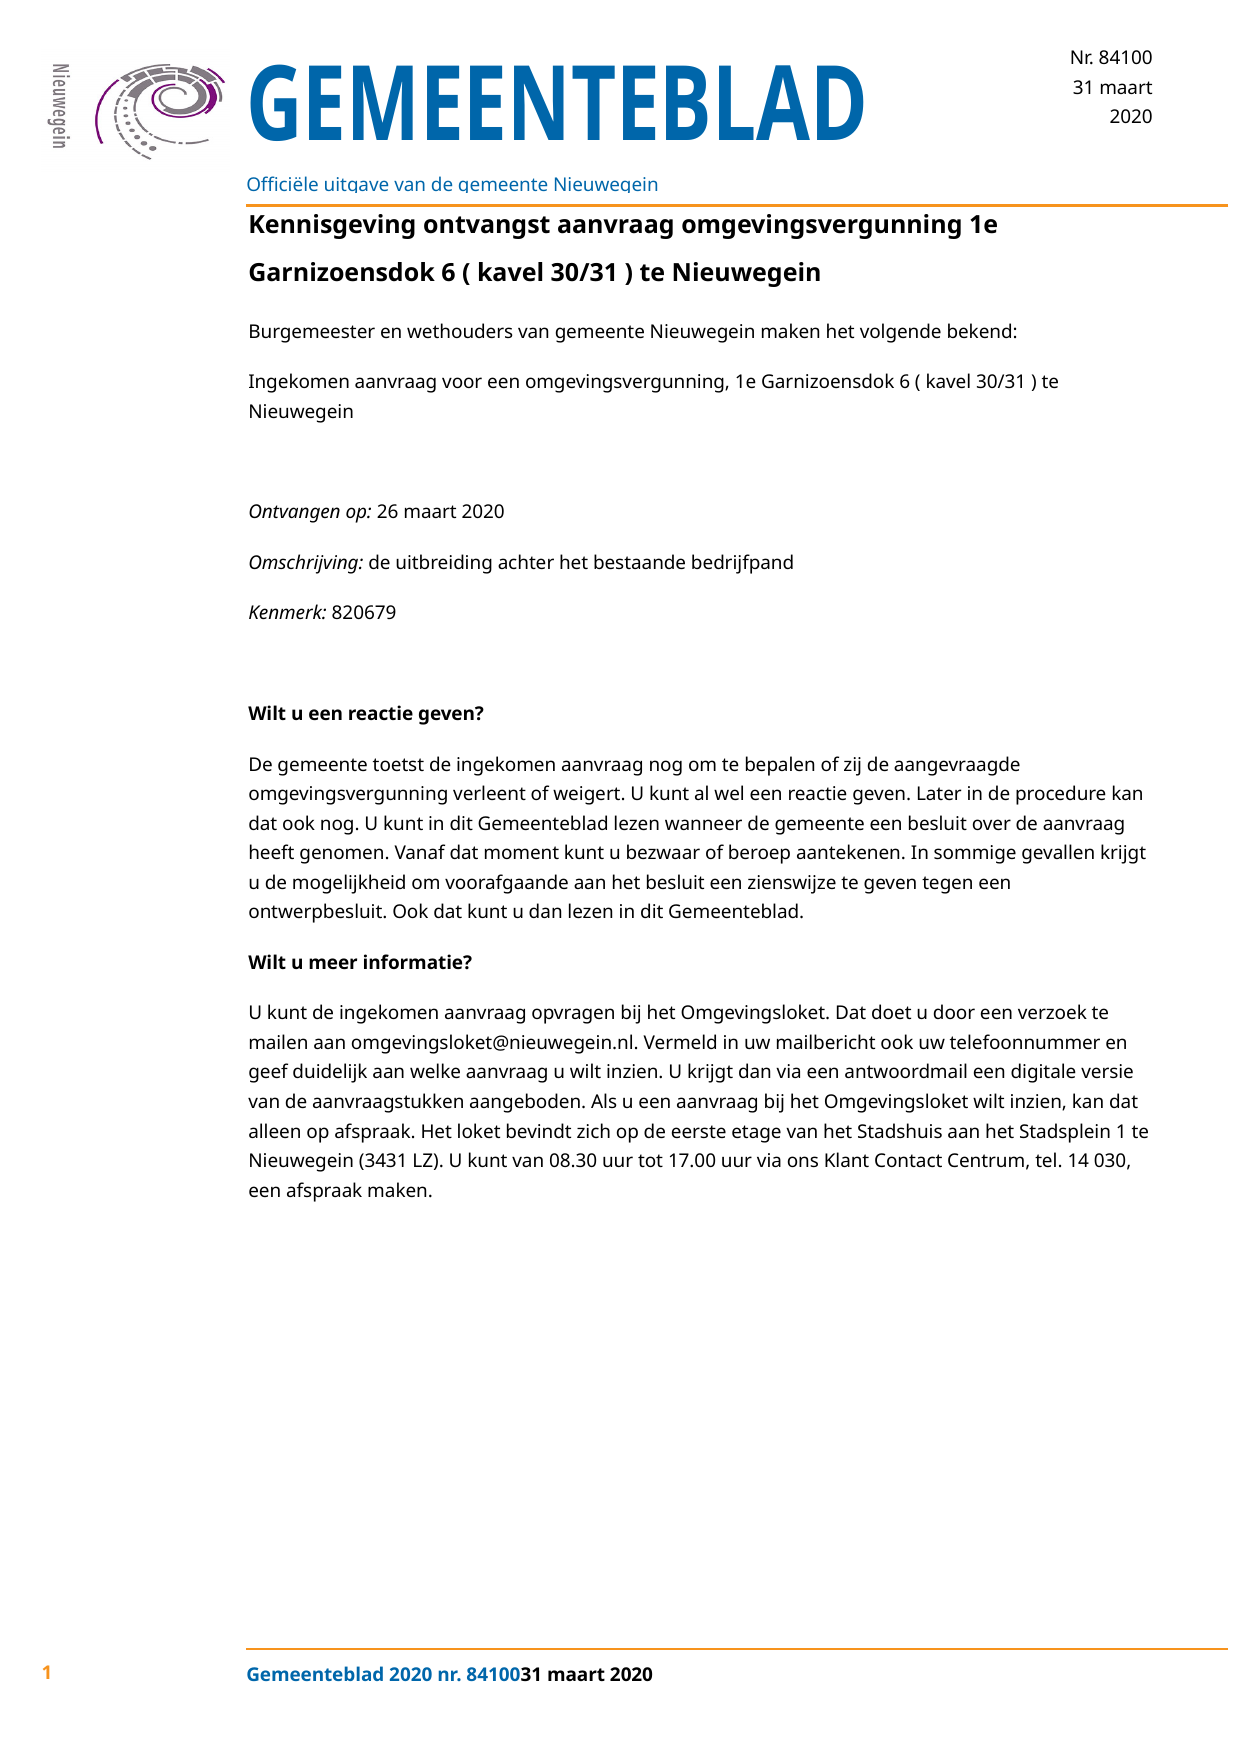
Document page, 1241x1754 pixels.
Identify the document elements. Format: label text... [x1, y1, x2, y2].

text Burgemeester en wethouders van gemeente Nieuwegein maken het volgende bekend: [248, 318, 1152, 344]
text Wilt u meer informatie? [248, 949, 1152, 975]
text Ingekomen aanvraag voor een omgevingsvergunning, 1e Garnizoensdok 6 ( kavel 30/31 ) te Nieuwegein [248, 368, 1152, 424]
picture [41, 47, 231, 172]
text Kennisgeving ontvangst aanvraag omgevingsvergunning 1e Garnizoensdok 6 ( kavel 30/31 ) te Nieuwegein [248, 207, 1152, 288]
text Omschrijving: de uitbreiding achter het bestaande bedrijfpand [248, 549, 1152, 575]
text Ontvangen op: 26 maart 2020 [248, 499, 1152, 524]
text Wilt u een reactie geven? [248, 700, 1152, 726]
text Kenmerk: 820679 [248, 599, 1152, 625]
text De gemeente toetst de ingekomen aanvraag nog om te bepalen of zij de aangevraagde omgevingsvergunning verleent of weigert. U kunt al wel een reactie geven. Later in de procedure kan dat ook nog. U kunt in dit Gemeenteblad lezen wanneer de gemeente een besluit over de aanvraag heeft genomen. Vanaf dat moment kunt u bezwaar of beroep aantekenen. In sommige gevallen krijgt u de mogelijkheid om voorafgaande aan het besluit een zienswijze te geven tegen een ontwerpbesluit. Ook dat kunt u dan lezen in dit Gemeenteblad. [248, 751, 1152, 924]
text U kunt de ingekomen aanvraag opvragen bij het Omgevingsloket. Dat doet u door een verzoek te mailen aan omgevingsloket@nieuwegein.nl. Vermeld in uw mailbericht ook uw telefoonnummer en geef duidelijk aan welke aanvraag u wilt inzien. U krijgt dan via een antwoordmail een digitale versie van de aanvraagstukken aangeboden. Als u een aanvraag bij het Omgevingsloket wilt inzien, kan dat alleen op afspraak. Het loket bevindt zich op de eerste etage van het Stadshuis aan het Stadsplein 1 te Nieuwegein (3431 LZ). U kunt van 08.30 uur tot 17.00 uur via ons Klant Contact Centrum, tel. 14 030, een afspraak maken. [248, 999, 1152, 1203]
